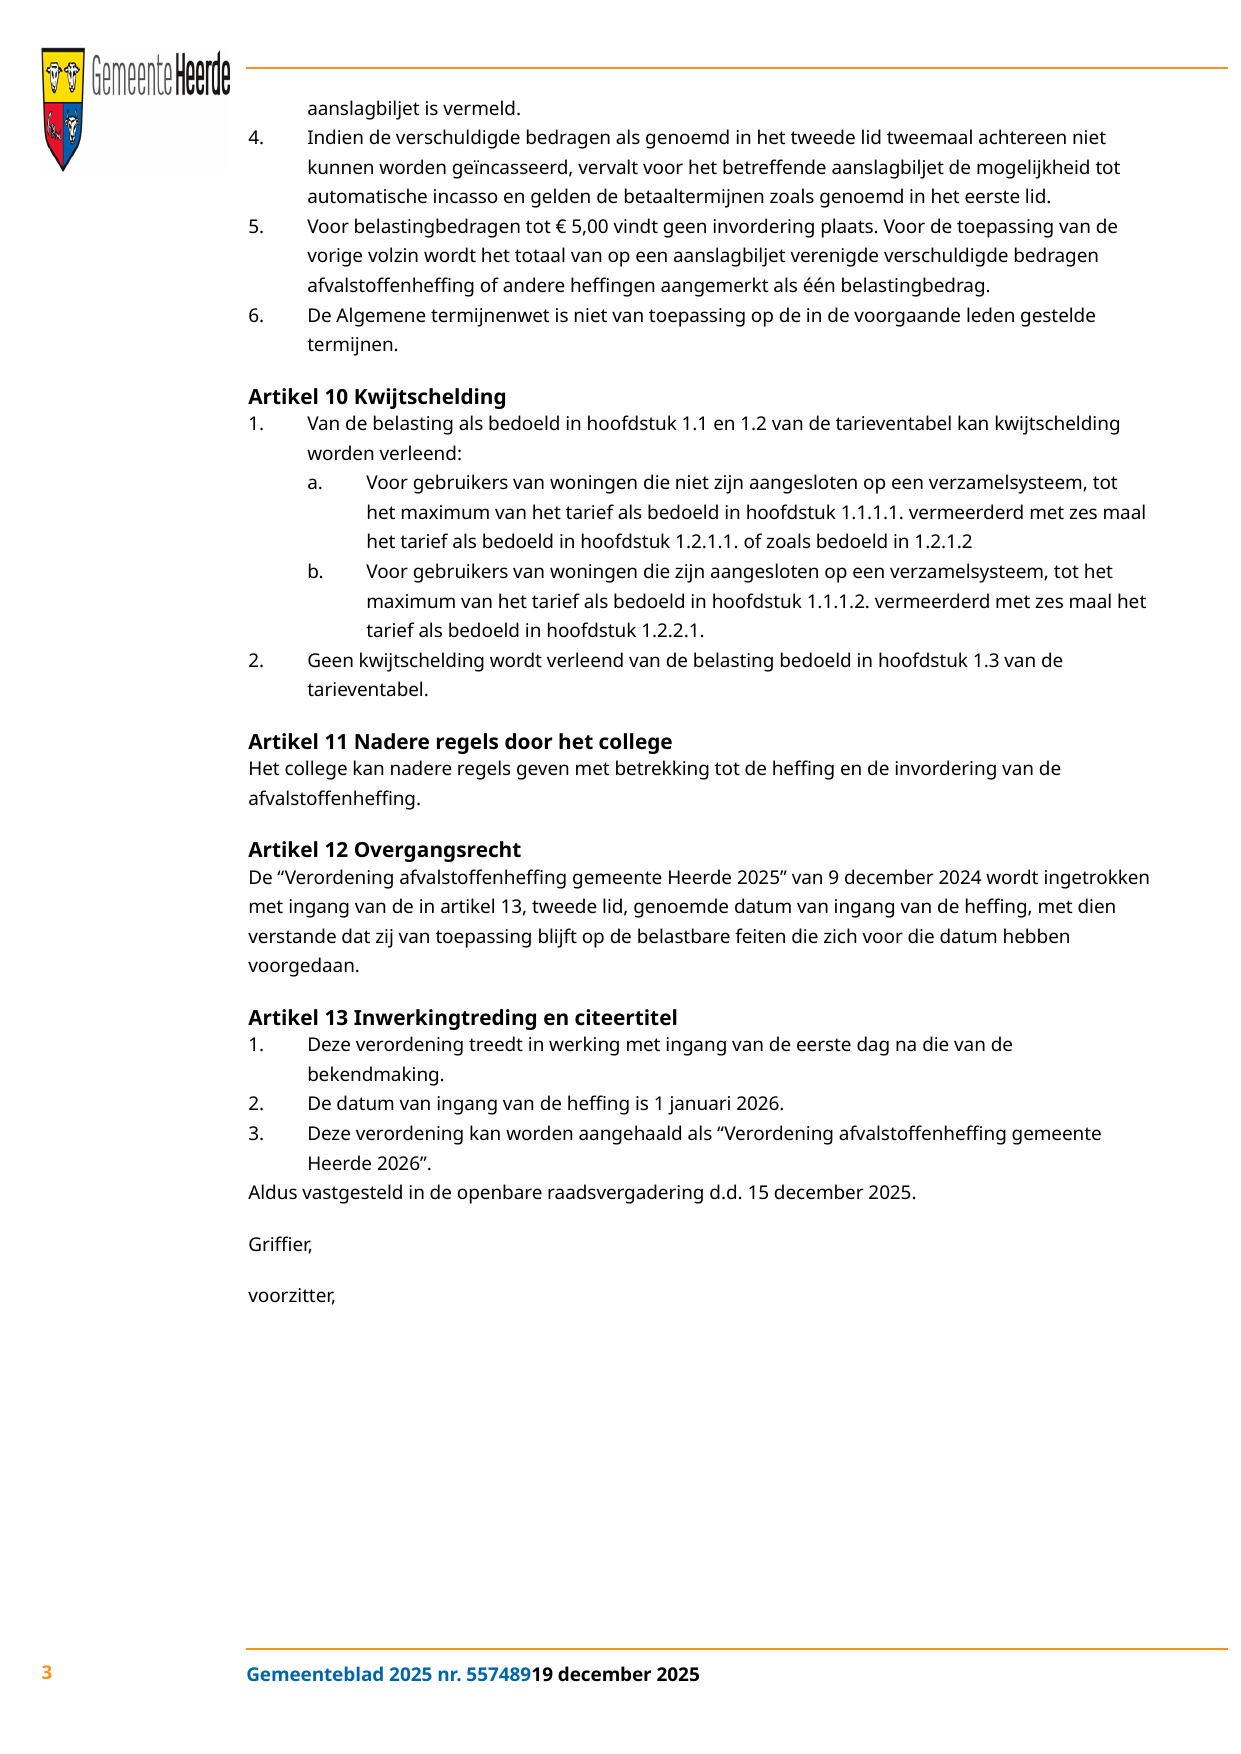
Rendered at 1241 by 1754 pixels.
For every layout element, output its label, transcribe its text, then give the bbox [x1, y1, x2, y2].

list De datum van ingang van de heffing is 1 januari 2026. [248, 1091, 1152, 1116]
text Griffier, [248, 1231, 1152, 1257]
list Indien de verschuldigde bedragen als genoemd in het tweede lid tweemaal achtereen niet kunnen worden geïncasseerd, vervalt voor het betreffende aanslagbiljet de mogelijkheid tot automatische incasso en gelden de betaaltermijnen zoals genoemd in het eerste lid. [248, 124, 1152, 209]
text Artikel 11 Nadere regels door het college [248, 727, 1152, 755]
list Deze verordening treedt in werking met ingang van de eerste dag na die van de bekendmaking. [248, 1031, 1152, 1087]
list aanslagbiljet is vermeld. [248, 95, 1152, 121]
text voorzitter, [248, 1282, 1152, 1308]
list Voor belastingbedragen tot € 5,00 vindt geen invordering plaats. Voor de toepassing van de vorige volzin wordt het totaal van op een aanslagbiljet verenigde verschuldigde bedragen afvalstoffenheffing of andere heffingen aangemerkt als één belastingbedrag. [248, 213, 1152, 298]
list Voor gebruikers van woningen die niet zijn aangesloten op een verzamelsysteem, tot het maximum van het tarief als bedoeld in hoofdstuk 1.1.1.1. vermeerderd met zes maal het tarief als bedoeld in hoofdstuk 1.2.1.1. of zoals bedoeld in 1.2.1.2 [307, 469, 1152, 554]
text De “Verordening afvalstoffenheffing gemeente Heerde 2025” van 9 december 2024 wordt ingetrokken met ingang van de in artikel 13, tweede lid, genoemde datum van ingang van de heffing, met dien verstande dat zij van toepassing blijft op de belastbare feiten die zich voor die datum hebben voorgedaan. [248, 864, 1152, 978]
picture [41, 47, 231, 172]
list Geen kwijtschelding wordt verleend van de belasting bedoeld in hoofdstuk 1.3 van de tarieventabel. [248, 647, 1152, 702]
list Voor gebruikers van woningen die zijn aangesloten op een verzamelsysteem, tot het maximum van het tarief als bedoeld in hoofdstuk 1.1.1.2. vermeerderd met zes maal het tarief als bedoeld in hoofdstuk 1.2.2.1. [307, 558, 1152, 643]
text Artikel 13 Inwerkingtreding en citeertitel [248, 1003, 1152, 1031]
text Aldus vastgesteld in de openbare raadsvergadering d.d. 15 december 2025. [248, 1179, 1152, 1205]
list Van de belasting als bedoeld in hoofdstuk 1.1 en 1.2 van de tarieventabel kan kwijtschelding worden verleend: [248, 410, 1152, 466]
text Het college kan nadere regels geven met betrekking tot de heffing en de invordering van de afvalstoffenheffing. [248, 755, 1152, 811]
text Artikel 10 Kwijtschelding [248, 382, 1152, 410]
list De Algemene termijnenwet is niet van toepassing op de in de voorgaande leden gestelde termijnen. [248, 302, 1152, 357]
text Artikel 12 Overgangsrecht [248, 835, 1152, 864]
list Deze verordening kan worden aangehaald als “Verordening afvalstoffenheffing gemeente Heerde 2026”. [248, 1120, 1152, 1176]
